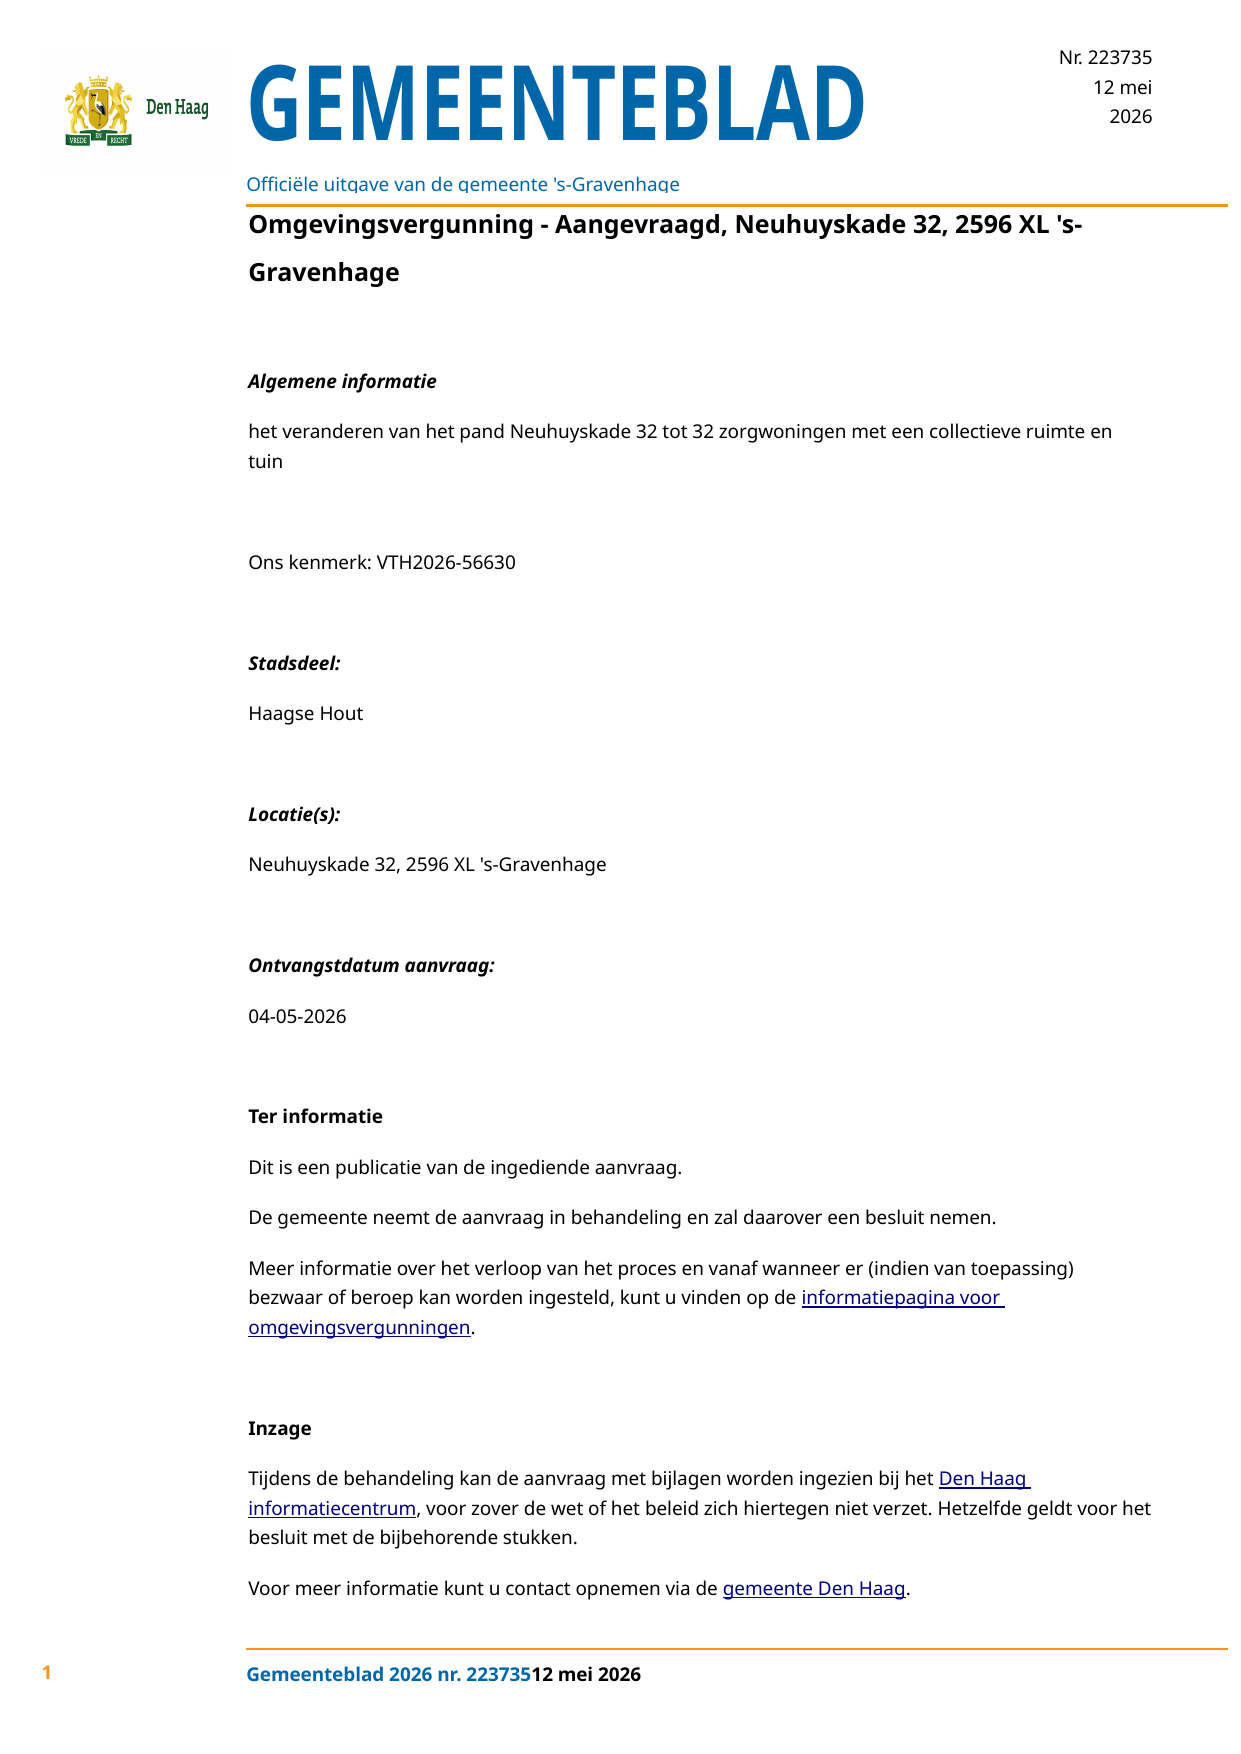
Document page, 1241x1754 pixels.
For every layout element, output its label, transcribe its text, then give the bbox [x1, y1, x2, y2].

text Ons kenmerk: VTH2026-56630 [248, 549, 1152, 575]
text Stadsdeel: [248, 650, 1152, 676]
text Dit is een publicatie van de ingediende aanvraag. [248, 1154, 1152, 1180]
text Voor meer informatie kunt u contact opnemen via de gemeente Den Haag. [248, 1575, 1152, 1601]
text Tijdens de behandeling kan de aanvraag met bijlagen worden ingezien bij het Den Haag informatiecentrum, voor zover de wet of het beleid zich hiertegen niet verzet. Hetzelfde geldt voor het besluit met de bijbehorende stukken. [248, 1465, 1152, 1550]
text Inzage [248, 1415, 1152, 1441]
text Haagse Hout [248, 700, 1152, 726]
text Ontvangstdatum aanvraag: [248, 952, 1152, 978]
text Meer informatie over het verloop van het proces en vanaf wanneer er (indien van toepassing) bezwaar of beroep kan worden ingesteld, kunt u vinden op de informatiepagina voor omgevingsvergunningen. [248, 1255, 1152, 1340]
picture [41, 47, 231, 172]
text Ter informatie [248, 1104, 1152, 1129]
text De gemeente neemt de aanvraag in behandeling en zal daarover een besluit nemen. [248, 1204, 1152, 1230]
text Neuhuyskade 32, 2596 XL 's-Gravenhage [248, 852, 1152, 877]
text Algemene informatie [248, 368, 1152, 394]
text Omgevingsvergunning - Aangevraagd, Neuhuyskade 32, 2596 XL 's-Gravenhage [248, 207, 1152, 288]
text 04-05-2026 [248, 1003, 1152, 1029]
text Locatie(s): [248, 801, 1152, 827]
text het veranderen van het pand Neuhuyskade 32 tot 32 zorgwoningen met een collectieve ruimte en tuin [248, 419, 1152, 474]
